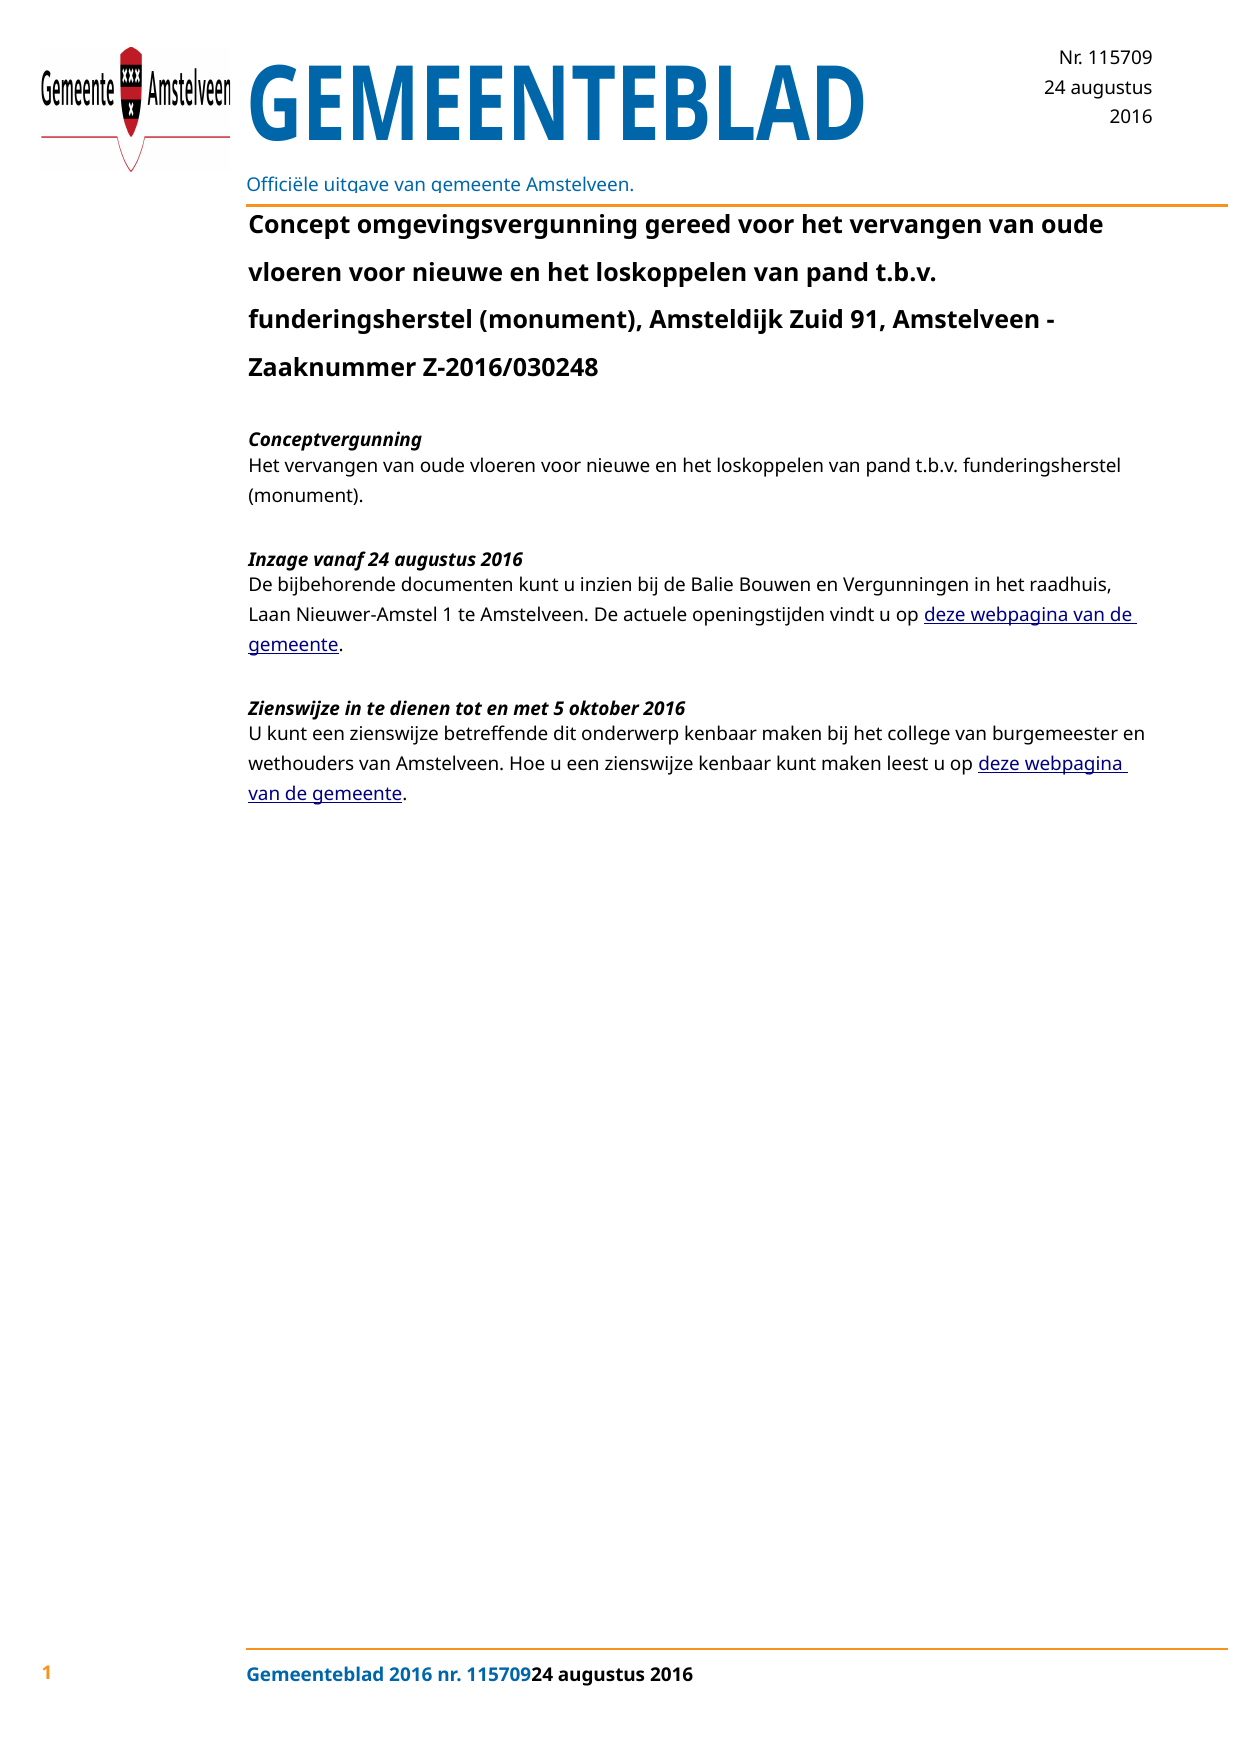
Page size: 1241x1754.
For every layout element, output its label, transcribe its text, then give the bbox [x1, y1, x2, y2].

picture [41, 47, 231, 172]
text Zienswijze in te dienen tot en met 5 oktober 2016 [248, 695, 1152, 721]
text Inzage vanaf 24 augustus 2016 [248, 546, 1152, 572]
text De bijbehorende documenten kunt u inzien bij de Balie Bouwen en Vergunningen in het raadhuis, Laan Nieuwer-Amstel 1 te Amstelveen. De actuele openingstijden vindt u op deze webpagina van de gemeente. [248, 572, 1152, 657]
text Het vervangen van oude vloeren voor nieuwe en het loskoppelen van pand t.b.v. funderingsherstel (monument). [248, 452, 1152, 508]
text U kunt een zienswijze betreffende dit onderwerp kenbaar maken bij het college van burgemeester en wethouders van Amstelveen. Hoe u een zienswijze kenbaar kunt maken leest u op deze webpagina van de gemeente. [248, 721, 1152, 805]
text Conceptvergunning [248, 427, 1152, 452]
text Concept omgevingsvergunning gereed voor het vervangen van oude vloeren voor nieuwe en het loskoppelen van pand t.b.v. funderingsherstel (monument), Amsteldijk Zuid 91, Amstelveen - Zaaknummer Z-2016/030248 [248, 207, 1152, 384]
